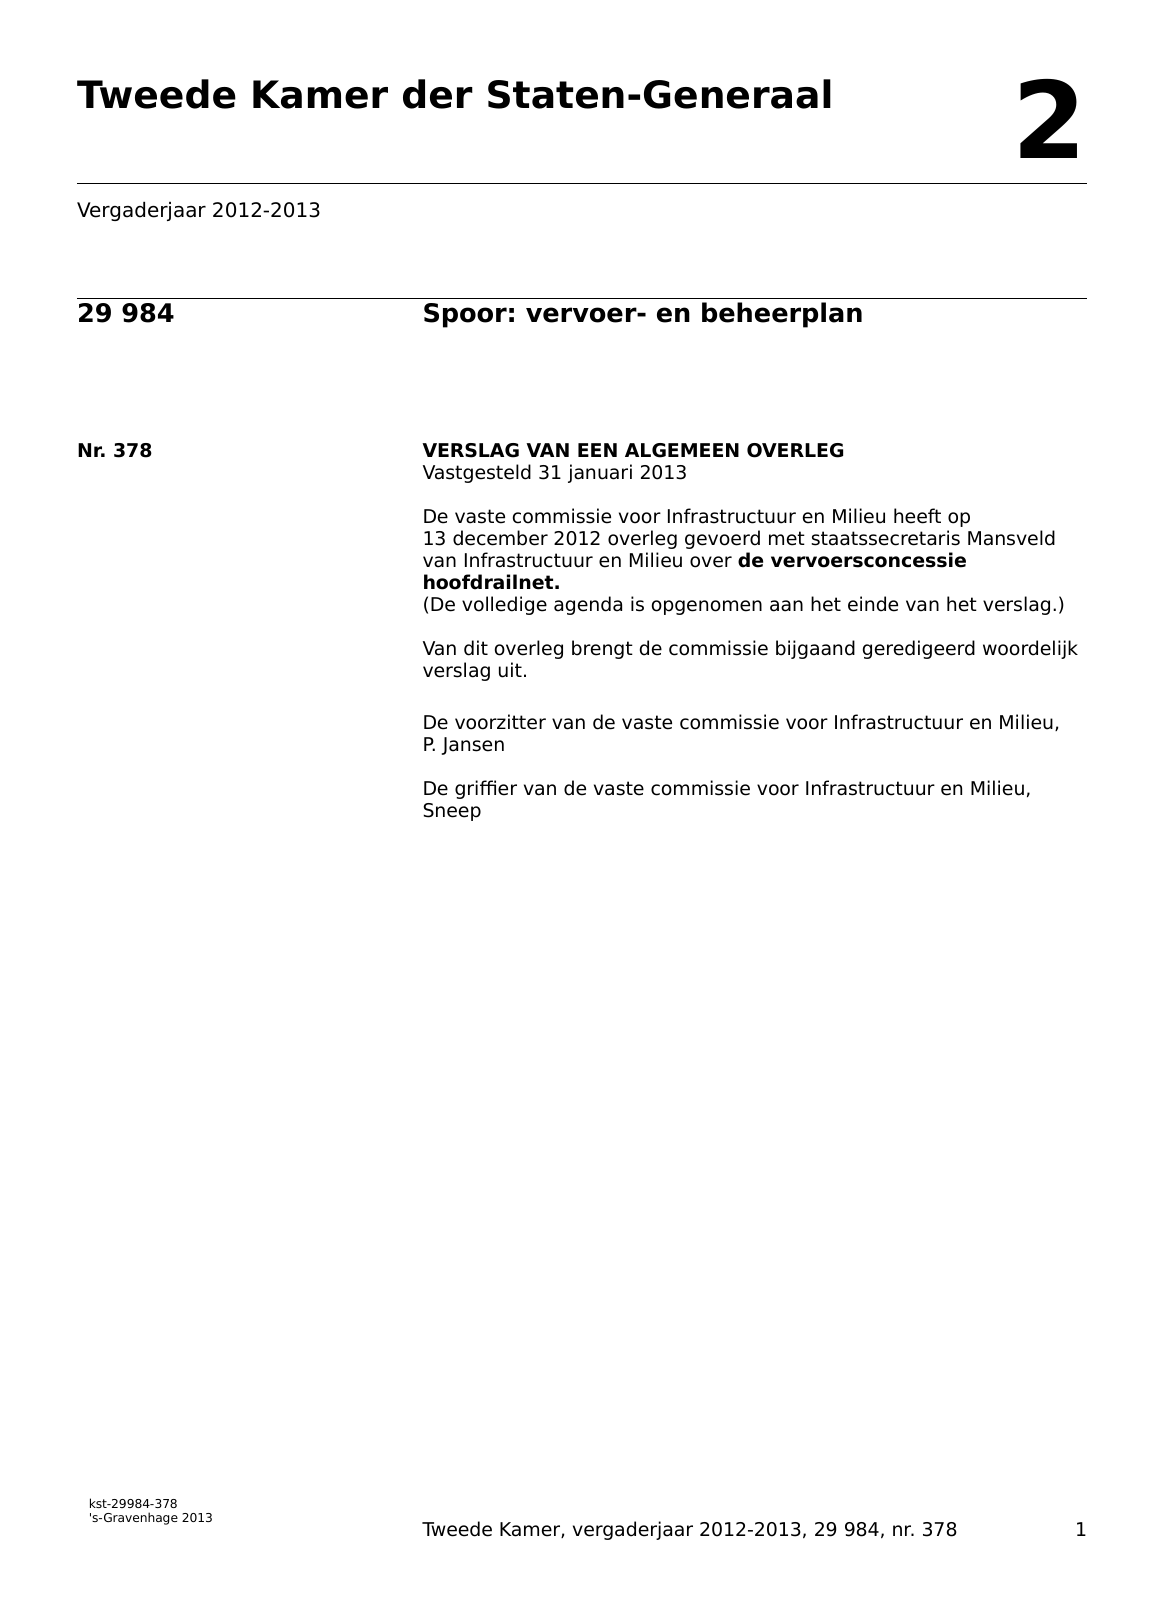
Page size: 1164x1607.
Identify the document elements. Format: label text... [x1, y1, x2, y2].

text De voorzitter van de vaste commissie voor Infrastructuur en Milieu, P. Jansen [422, 712, 1087, 756]
text De vaste commissie voor Infrastructuur en Milieu heeft op 13 december 2012 overleg gevoerd met staatssecretaris Mansveld van Infrastructuur en Milieu over de vervoersconcessie hoofdrailnet. [422, 506, 1087, 594]
text kst-29984-378 [88, 1497, 323, 1511]
subtitle Nr. 378 VERSLAG VAN EEN ALGEMEEN OVERLEG [77, 440, 1087, 462]
text Van dit overleg brengt de commissie bijgaand geredigeerd woordelijk verslag uit. [422, 638, 1087, 682]
text 's-Gravenhage 2013 [88, 1511, 323, 1525]
text De griffier van de vaste commissie voor Infrastructuur en Milieu, Sneep [422, 778, 1087, 822]
text Vastgesteld 31 januari 2013 [422, 462, 1087, 484]
table_cell Vergaderjaar 2012-2013 [77, 184, 1087, 298]
table_header Tweede Kamer der Staten-Generaal [77, 59, 886, 183]
subtitle 29 984 Spoor: vervoer- en beheerplan [77, 299, 1087, 329]
text (De volledige agenda is opgenomen aan het einde van het verslag.) [422, 594, 1087, 616]
table_header 2 [886, 59, 1087, 183]
